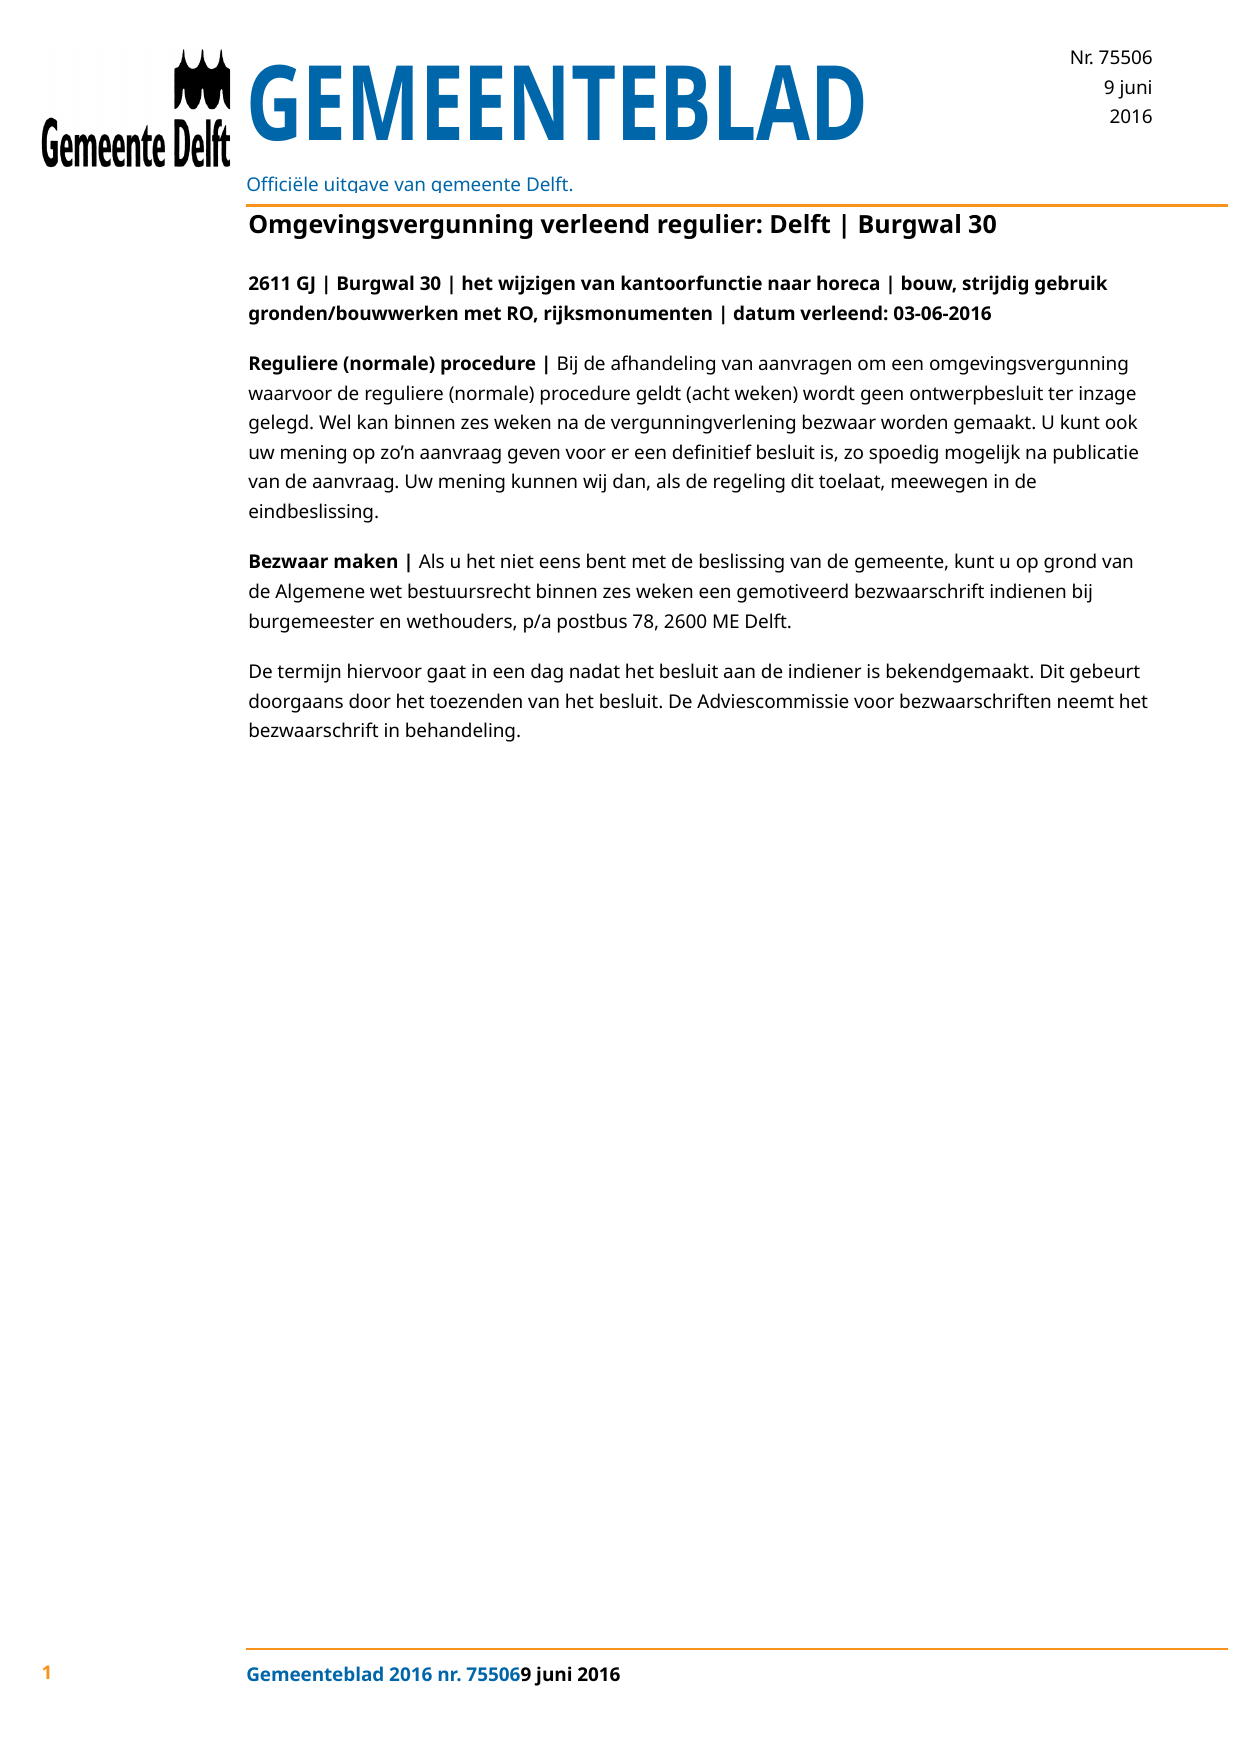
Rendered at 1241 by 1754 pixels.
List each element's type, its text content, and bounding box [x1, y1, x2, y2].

text Bezwaar maken | Als u het niet eens bent met de beslissing van de gemeente, kunt u op grond van de Algemene wet bestuursrecht binnen zes weken een gemotiveerd bezwaarschrift indienen bij burgemeester en wethouders, p/a postbus 78, 2600 ME Delft. [248, 549, 1152, 633]
text 2611 GJ | Burgwal 30 | het wijzigen van kantoorfunctie naar horeca | bouw, strijdig gebruik gronden/bouwwerken met RO, rijksmonumenten | datum verleend: 03-06-2016 [248, 270, 1152, 326]
text Reguliere (normale) procedure | Bij de afhandeling van aanvragen om een omgevingsvergunning waarvoor de reguliere (normale) procedure geldt (acht weken) wordt geen ontwerpbesluit ter inzage gelegd. Wel kan binnen zes weken na de vergunningverlening bezwaar worden gemaakt. U kunt ook uw mening op zo’n aanvraag geven voor er een definitief besluit is, zo spoedig mogelijk na publicatie van de aanvraag. Uw mening kunnen wij dan, als de regeling dit toelaat, meewegen in de eindbeslissing. [248, 350, 1152, 524]
text De termijn hiervoor gaat in een dag nadat het besluit aan de indiener is bekendgemaakt. Dit gebeurt doorgaans door het toezenden van het besluit. De Adviescommissie voor bezwaarschriften neemt het bezwaarschrift in behandeling. [248, 658, 1152, 743]
text Omgevingsvergunning verleend regulier: Delft | Burgwal 30 [248, 207, 1152, 241]
picture [41, 47, 231, 172]
